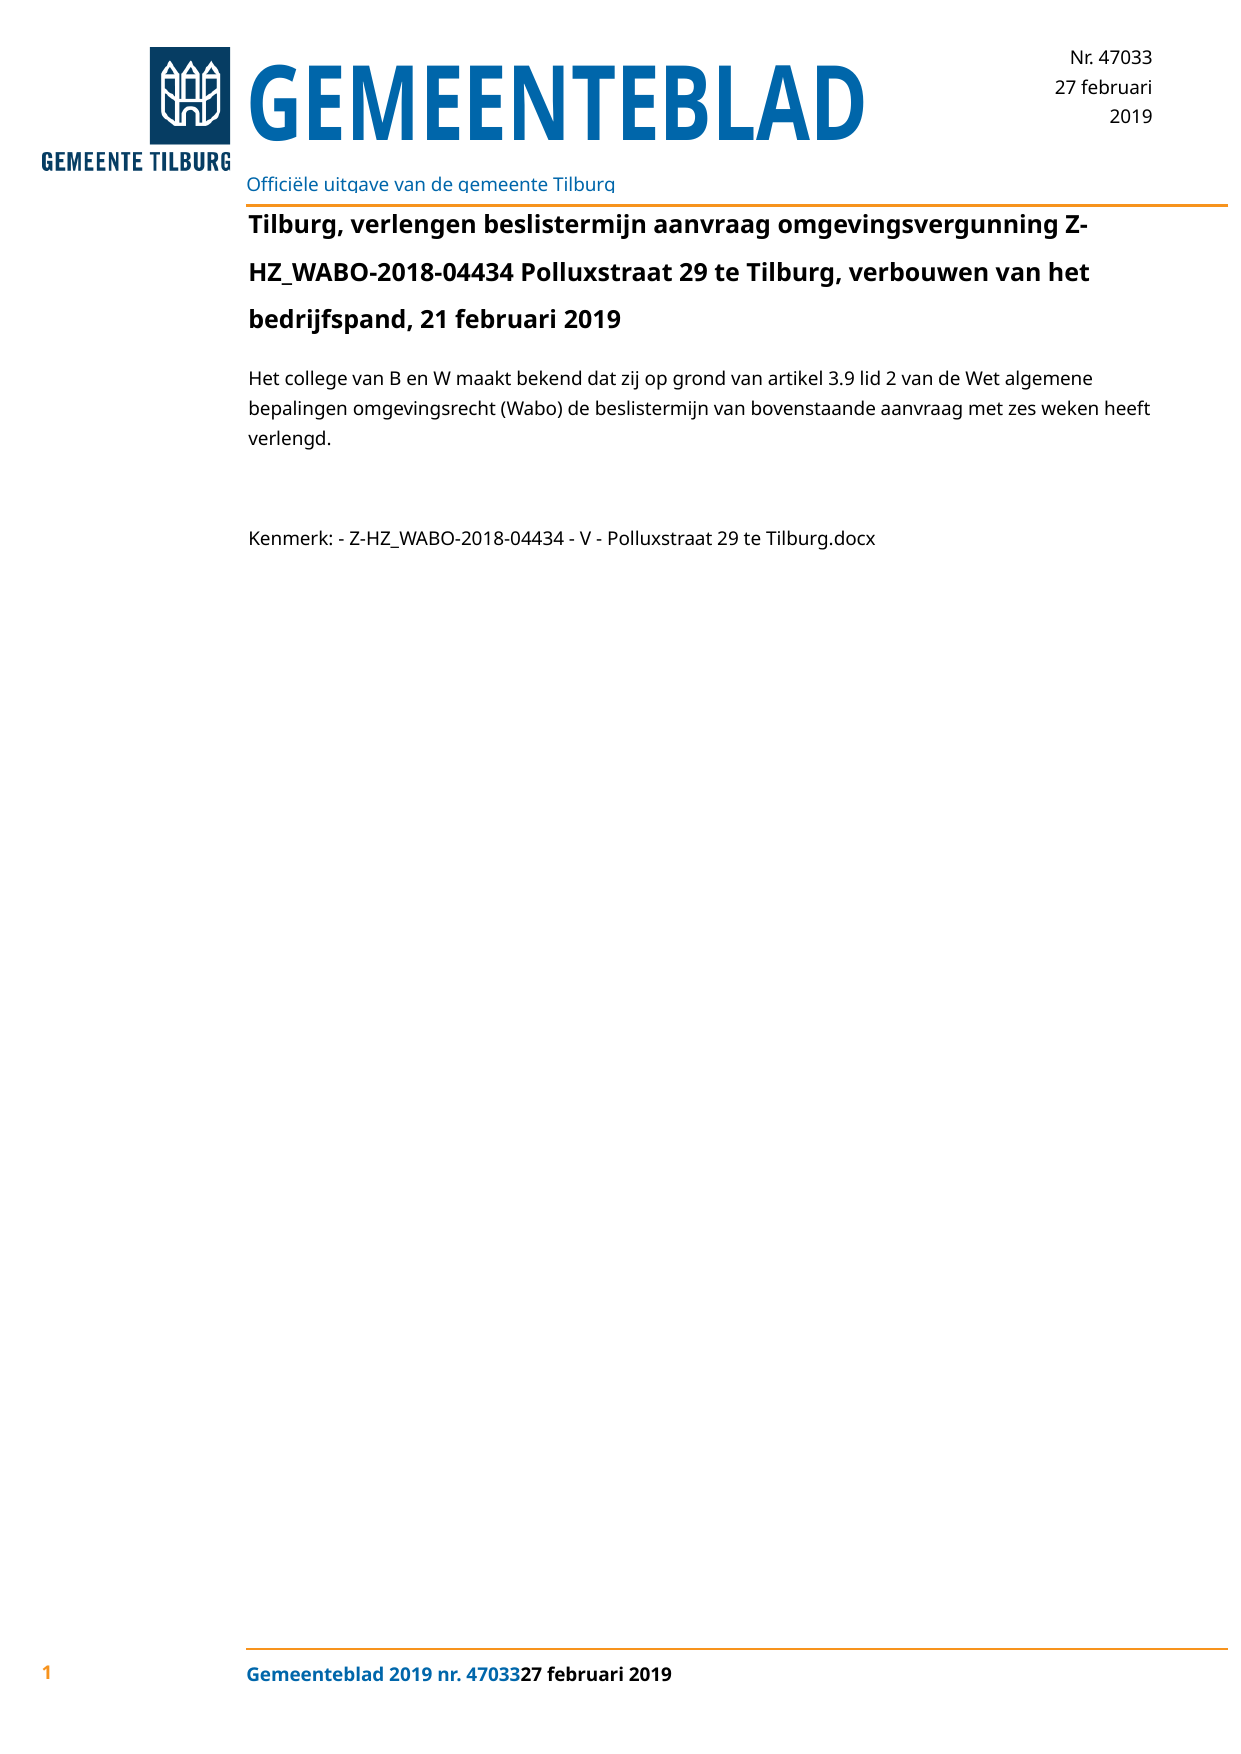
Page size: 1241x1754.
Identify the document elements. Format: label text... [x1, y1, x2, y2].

text Kenmerk: - Z-HZ_WABO-2018-04434 - V - Polluxstraat 29 te Tilburg.docx [248, 526, 1152, 551]
text Het college van B en W maakt bekend dat zij op grond van artikel 3.9 lid 2 van de Wet algemene bepalingen omgevingsrecht (Wabo) de beslistermijn van bovenstaande aanvraag met zes weken heeft verlengd. [248, 366, 1152, 450]
text Tilburg, verlengen beslistermijn aanvraag omgevingsvergunning Z-HZ_WABO-2018-04434 Polluxstraat 29 te Tilburg, verbouwen van het bedrijfspand, 21 februari 2019 [248, 207, 1152, 336]
picture [41, 47, 231, 172]
